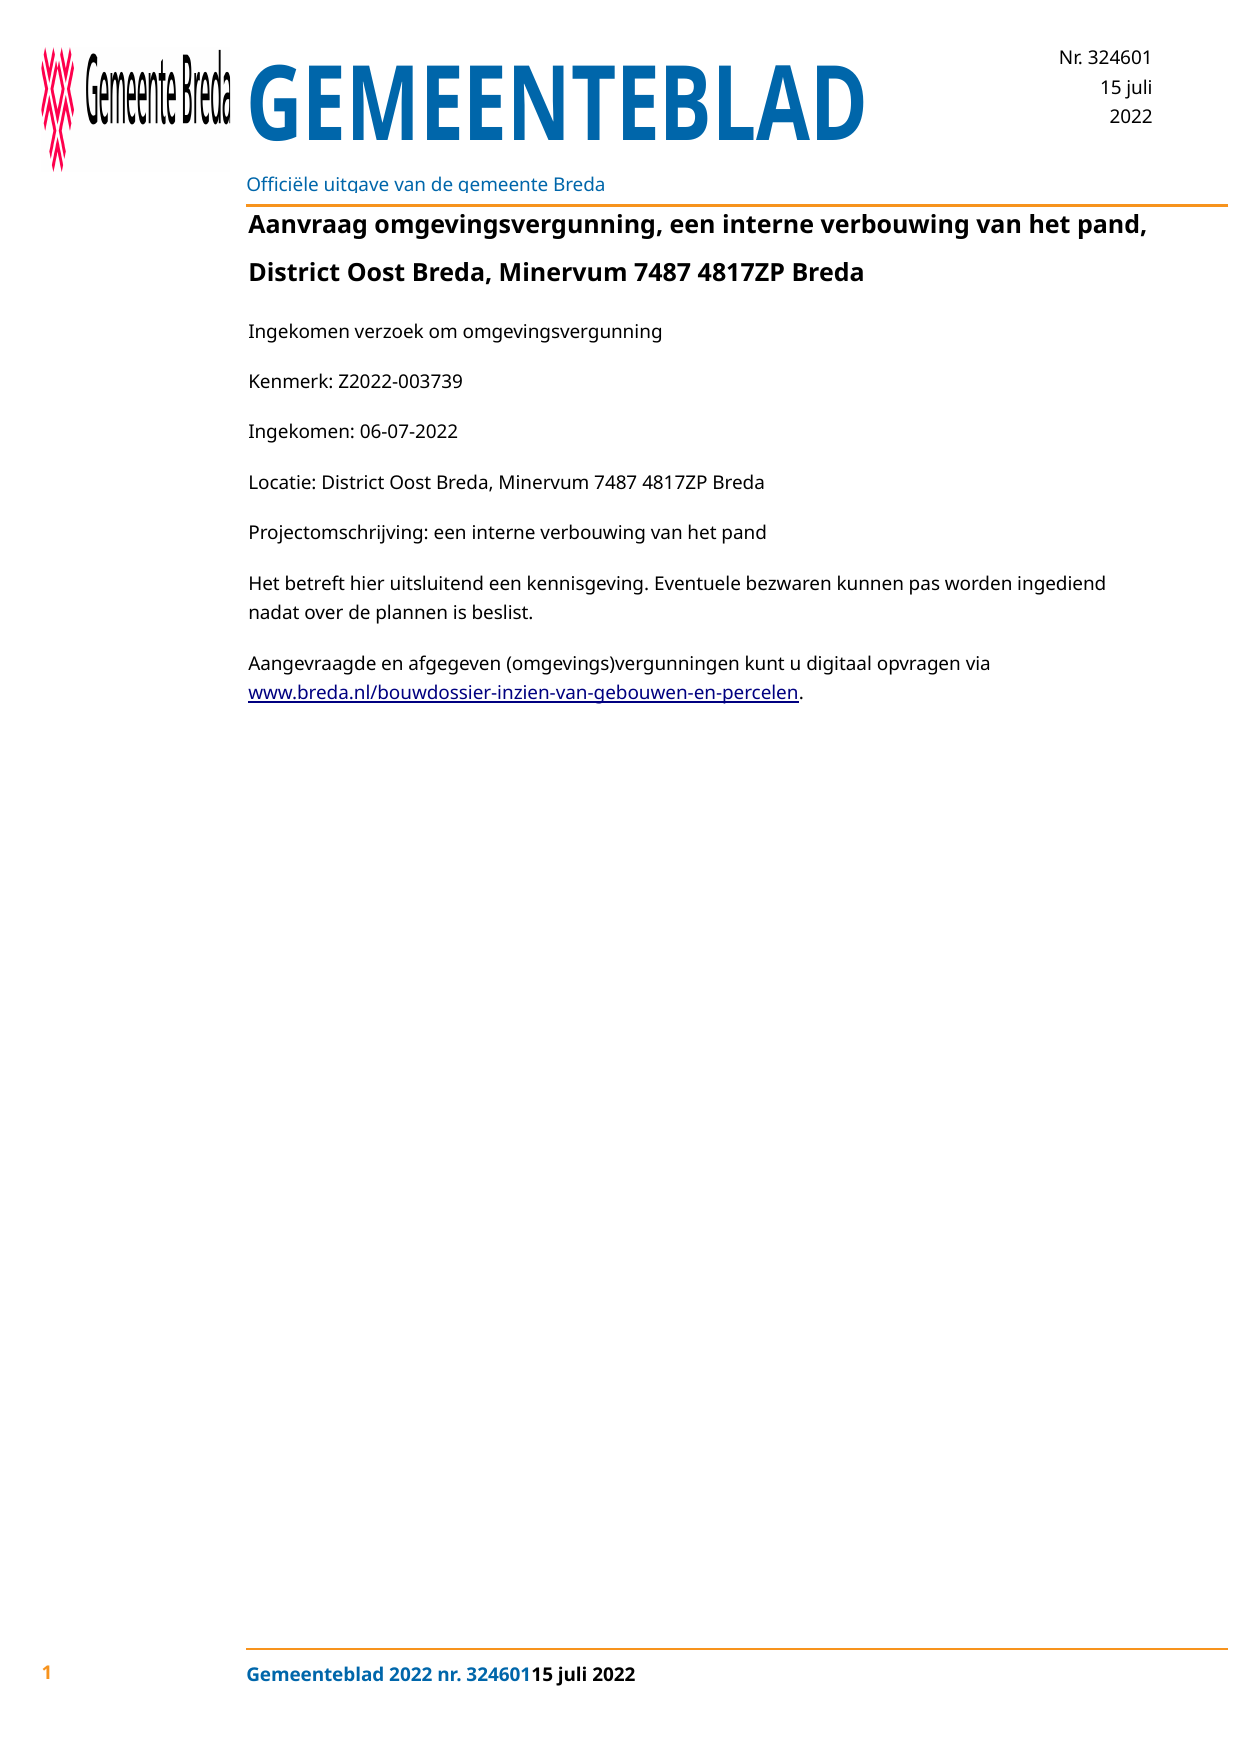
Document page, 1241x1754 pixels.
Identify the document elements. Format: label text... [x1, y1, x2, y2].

text Het betreft hier uitsluitend een kennisgeving. Eventuele bezwaren kunnen pas worden ingediend nadat over de plannen is beslist. [248, 570, 1152, 625]
text Ingekomen verzoek om omgevingsvergunning [248, 318, 1152, 344]
text Aangevraagde en afgegeven (omgevings)vergunningen kunt u digitaal opvragen via www.breda.nl/bouwdossier-inzien-van-gebouwen-en-percelen. [248, 650, 1152, 705]
text Aanvraag omgevingsvergunning, een interne verbouwing van het pand, District Oost Breda, Minervum 7487 4817ZP Breda [248, 207, 1152, 288]
text Projectomschrijving: een interne verbouwing van het pand [248, 519, 1152, 545]
text Kenmerk: Z2022-003739 [248, 368, 1152, 394]
picture [41, 47, 231, 172]
text Locatie: District Oost Breda, Minervum 7487 4817ZP Breda [248, 469, 1152, 495]
text Ingekomen: 06-07-2022 [248, 419, 1152, 444]
